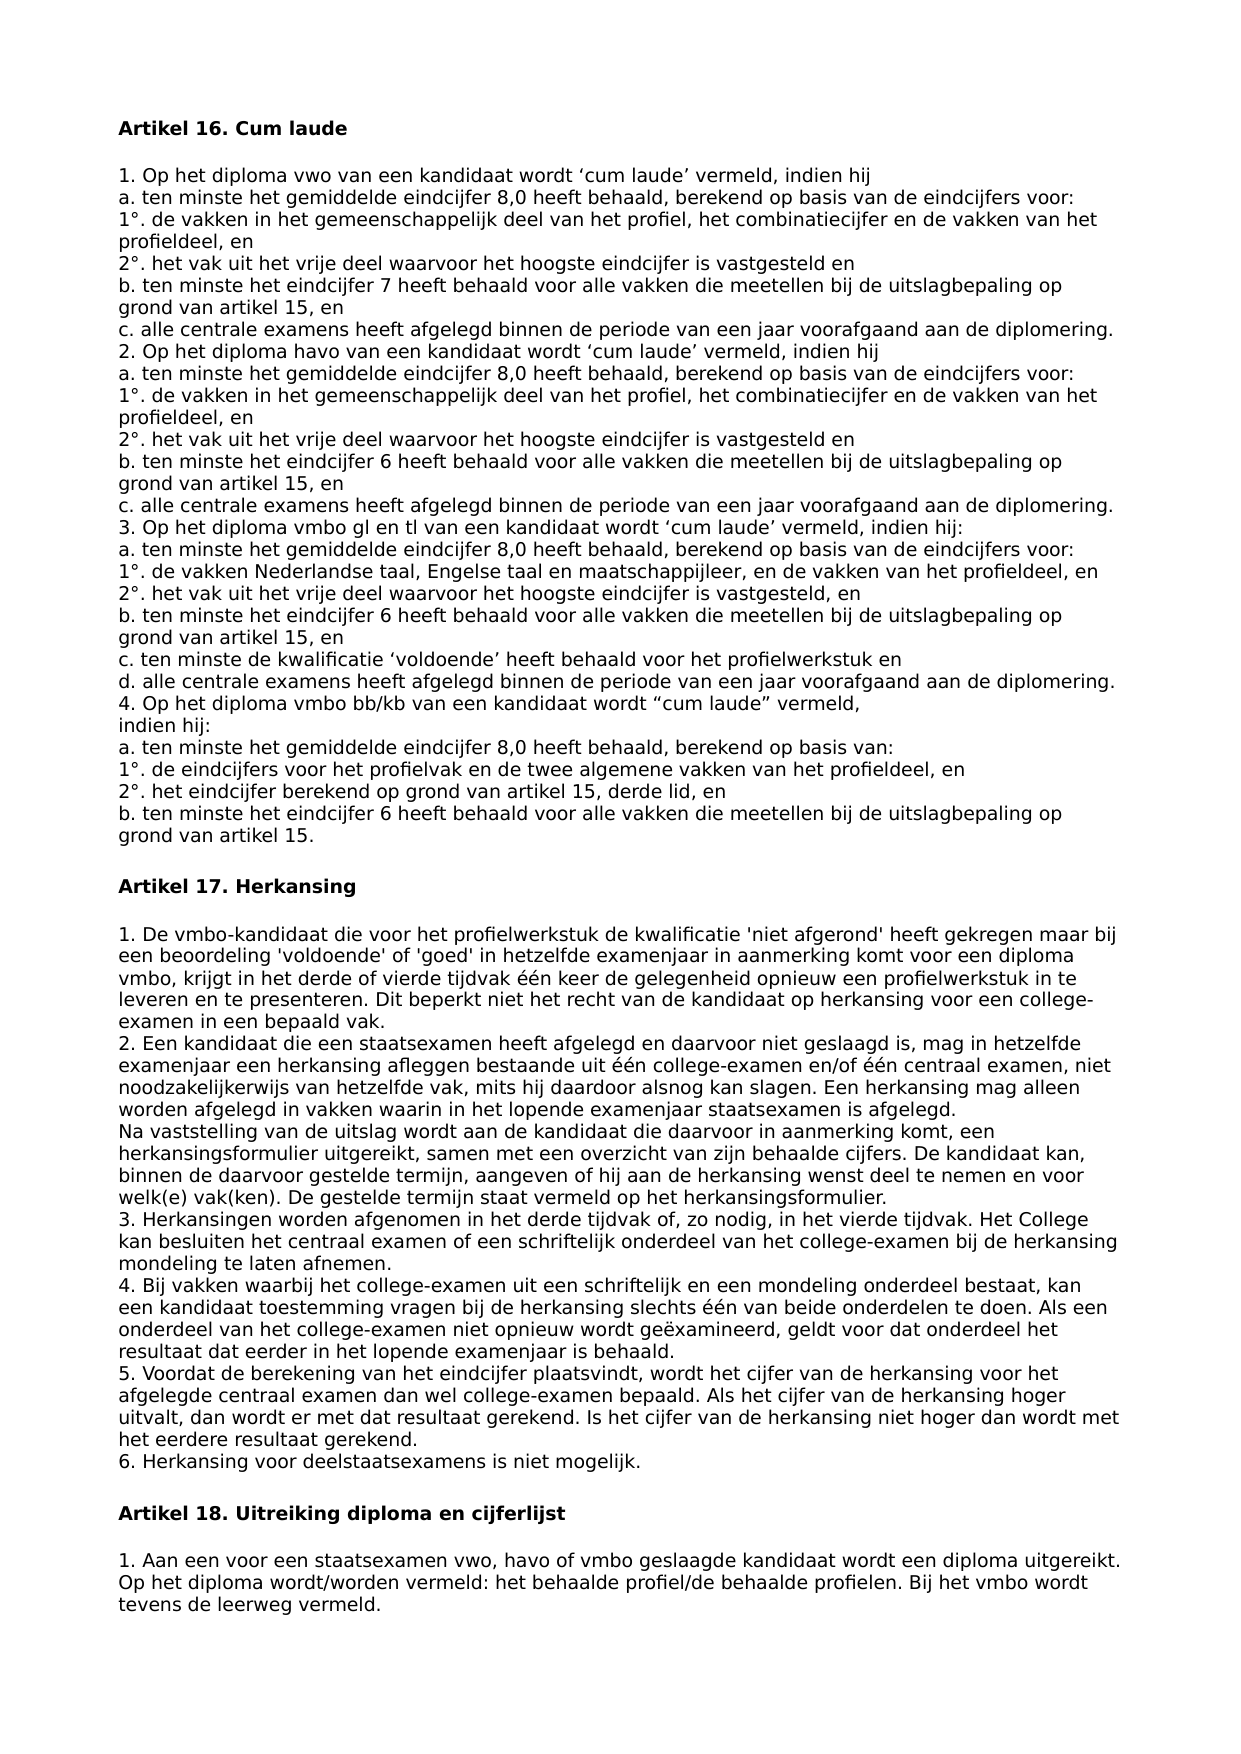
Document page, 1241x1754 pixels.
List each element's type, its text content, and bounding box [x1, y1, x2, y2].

subtitle Artikel 17. Herkansing [118, 876, 1122, 898]
text 1. Aan een voor een staatsexamen vwo, havo of vmbo geslaagde kandidaat wordt een diploma uitgereikt. Op het diploma wordt/worden vermeld: het behaalde profiel/de behaalde profielen. Bij het vmbo wordt tevens de leerweg vermeld. [118, 1550, 1122, 1616]
text 6. Herkansing voor deelstaatsexamens is niet mogelijk. [118, 1451, 1122, 1473]
text b. ten minste het eindcijfer 6 heeft behaald voor alle vakken die meetellen bij de uitslagbepaling op grond van artikel 15, en [118, 605, 1122, 649]
text 2°. het vak uit het vrije deel waarvoor het hoogste eindcijfer is vastgesteld en [118, 429, 1122, 451]
text b. ten minste het eindcijfer 7 heeft behaald voor alle vakken die meetellen bij de uitslagbepaling op grond van artikel 15, en [118, 275, 1122, 319]
text a. ten minste het gemiddelde eindcijfer 8,0 heeft behaald, berekend op basis van de eindcijfers voor: [118, 187, 1122, 209]
text 1. Op het diploma vwo van een kandidaat wordt ‘cum laude’ vermeld, indien hij [118, 165, 1122, 187]
text 1°. de vakken in het gemeenschappelijk deel van het profiel, het combinatiecijfer en de vakken van het profieldeel, en [118, 385, 1122, 429]
text 3. Herkansingen worden afgenomen in het derde tijdvak of, zo nodig, in het vierde tijdvak. Het College kan besluiten het centraal examen of een schriftelijk onderdeel van het college-examen bij de herkansing mondeling te laten afnemen. [118, 1209, 1122, 1275]
text 2°. het vak uit het vrije deel waarvoor het hoogste eindcijfer is vastgesteld en [118, 253, 1122, 275]
text c. ten minste de kwalificatie ‘voldoende’ heeft behaald voor het profielwerkstuk en [118, 649, 1122, 671]
text b. ten minste het eindcijfer 6 heeft behaald voor alle vakken die meetellen bij de uitslagbepaling op grond van artikel 15, en [118, 451, 1122, 495]
text Na vaststelling van de uitslag wordt aan de kandidaat die daarvoor in aanmerking komt, een herkansingsformulier uitgereikt, samen met een overzicht van zijn behaalde cijfers. De kandidaat kan, binnen de daarvoor gestelde termijn, aangeven of hij aan de herkansing wenst deel te nemen en voor welk(e) vak(ken). De gestelde termijn staat vermeld op het herkansingsformulier. [118, 1121, 1122, 1209]
text 2. Een kandidaat die een staatsexamen heeft afgelegd en daarvoor niet geslaagd is, mag in hetzelfde examenjaar een herkansing afleggen bestaande uit één college-examen en/of één centraal examen, niet noodzakelijkerwijs van hetzelfde vak, mits hij daardoor alsnog kan slagen. Een herkansing mag alleen worden afgelegd in vakken waarin in het lopende examenjaar staatsexamen is afgelegd. [118, 1033, 1122, 1121]
text b. ten minste het eindcijfer 6 heeft behaald voor alle vakken die meetellen bij de uitslagbepaling op grond van artikel 15. [118, 802, 1122, 846]
text indien hij: [118, 714, 1122, 737]
subtitle Artikel 16. Cum laude [118, 118, 1122, 140]
text 2°. het eindcijfer berekend op grond van artikel 15, derde lid, en [118, 781, 1122, 802]
text 1°. de vakken in het gemeenschappelijk deel van het profiel, het combinatiecijfer en de vakken van het profieldeel, en [118, 209, 1122, 253]
text 5. Voordat de berekening van het eindcijfer plaatsvindt, wordt het cijfer van de herkansing voor het afgelegde centraal examen dan wel college-examen bepaald. Als het cijfer van de herkansing hoger uitvalt, dan wordt er met dat resultaat gerekend. Is het cijfer van de herkansing niet hoger dan wordt met het eerdere resultaat gerekend. [118, 1363, 1122, 1451]
text 4. Op het diploma vmbo bb/kb van een kandidaat wordt “cum laude” vermeld, [118, 693, 1122, 714]
text c. alle centrale examens heeft afgelegd binnen de periode van een jaar voorafgaand aan de diplomering. [118, 319, 1122, 341]
text 1°. de eindcijfers voor het profielvak en de twee algemene vakken van het profieldeel, en [118, 758, 1122, 781]
text d. alle centrale examens heeft afgelegd binnen de periode van een jaar voorafgaand aan de diplomering. [118, 671, 1122, 693]
text a. ten minste het gemiddelde eindcijfer 8,0 heeft behaald, berekend op basis van de eindcijfers voor: [118, 363, 1122, 385]
text 1. De vmbo-kandidaat die voor het profielwerkstuk de kwalificatie 'niet afgerond' heeft gekregen maar bij een beoordeling 'voldoende' of 'goed' in hetzelfde examenjaar in aanmerking komt voor een diploma vmbo, krijgt in het derde of vierde tijdvak één keer de gelegenheid opnieuw een profielwerkstuk in te leveren en te presenteren. Dit beperkt niet het recht van de kandidaat op herkansing voor een college-examen in een bepaald vak. [118, 923, 1122, 1033]
text 2°. het vak uit het vrije deel waarvoor het hoogste eindcijfer is vastgesteld, en [118, 583, 1122, 605]
text 1°. de vakken Nederlandse taal, Engelse taal en maatschappijleer, en de vakken van het profieldeel, en [118, 561, 1122, 583]
text a. ten minste het gemiddelde eindcijfer 8,0 heeft behaald, berekend op basis van: [118, 737, 1122, 758]
text 4. Bij vakken waarbij het college-examen uit een schriftelijk en een mondeling onderdeel bestaat, kan een kandidaat toestemming vragen bij de herkansing slechts één van beide onderdelen te doen. Als een onderdeel van het college-examen niet opnieuw wordt geëxamineerd, geldt voor dat onderdeel het resultaat dat eerder in het lopende examenjaar is behaald. [118, 1275, 1122, 1363]
text 2. Op het diploma havo van een kandidaat wordt ‘cum laude’ vermeld, indien hij [118, 341, 1122, 363]
text c. alle centrale examens heeft afgelegd binnen de periode van een jaar voorafgaand aan de diplomering. [118, 495, 1122, 517]
text a. ten minste het gemiddelde eindcijfer 8,0 heeft behaald, berekend op basis van de eindcijfers voor: [118, 539, 1122, 561]
text 3. Op het diploma vmbo gl en tl van een kandidaat wordt ‘cum laude’ vermeld, indien hij: [118, 517, 1122, 539]
subtitle Artikel 18. Uitreiking diploma en cijferlijst [118, 1503, 1122, 1525]
